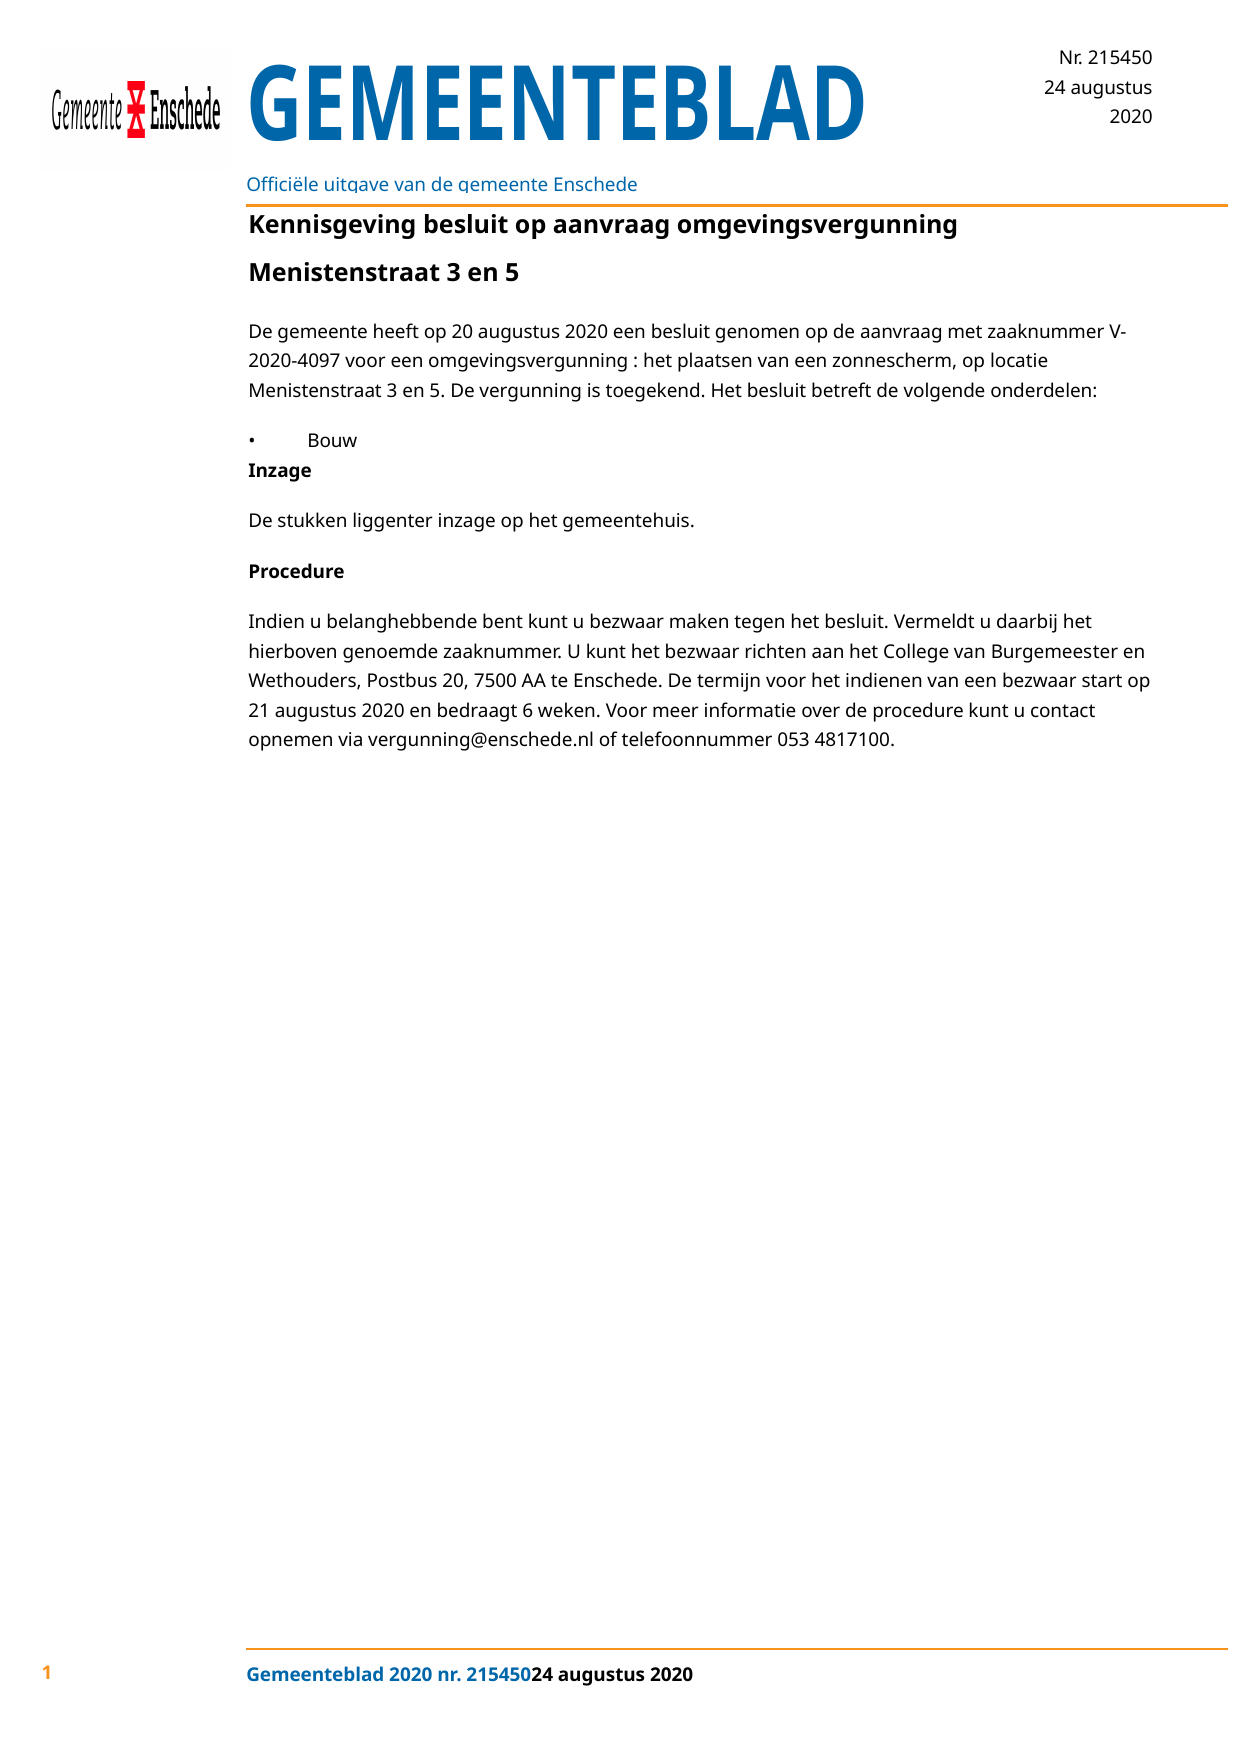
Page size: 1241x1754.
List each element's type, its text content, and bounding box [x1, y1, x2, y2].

text Indien u belanghebbende bent kunt u bezwaar maken tegen het besluit. Vermeldt u daarbij het hierboven genoemde zaaknummer. U kunt het bezwaar richten aan het College van Burgemees­ter en Wethouders, Postbus 20, 7500 AA te Enschede. De termijn voor het indienen van een bezwaar start op 21 augustus 2020 en bedraagt 6 weken. Voor meer informatie over de procedure kunt u contact opnemen via vergunning@enschede.nl of telefoonnummer 053 4817100. [248, 608, 1152, 752]
text De stukken liggenter inzage op het gemeentehuis. [248, 507, 1152, 533]
text Inzage [248, 457, 1152, 483]
text Kennisgeving besluit op aanvraag omgevingsvergunning Menistenstraat 3 en 5 [248, 207, 1152, 288]
text De gemeente heeft op 20 augustus 2020 een besluit genomen op de aanvraag met zaaknummer V-2020-4097 voor een omgevingsvergunning : het plaatsen van een zonnescherm, op locatie Menistenstraat 3 en 5. De vergunning is toegekend. Het besluit betreft de volgende onderdelen: [248, 318, 1152, 403]
list Bouw [248, 427, 1152, 453]
text Procedure [248, 558, 1152, 584]
picture [41, 47, 231, 172]
